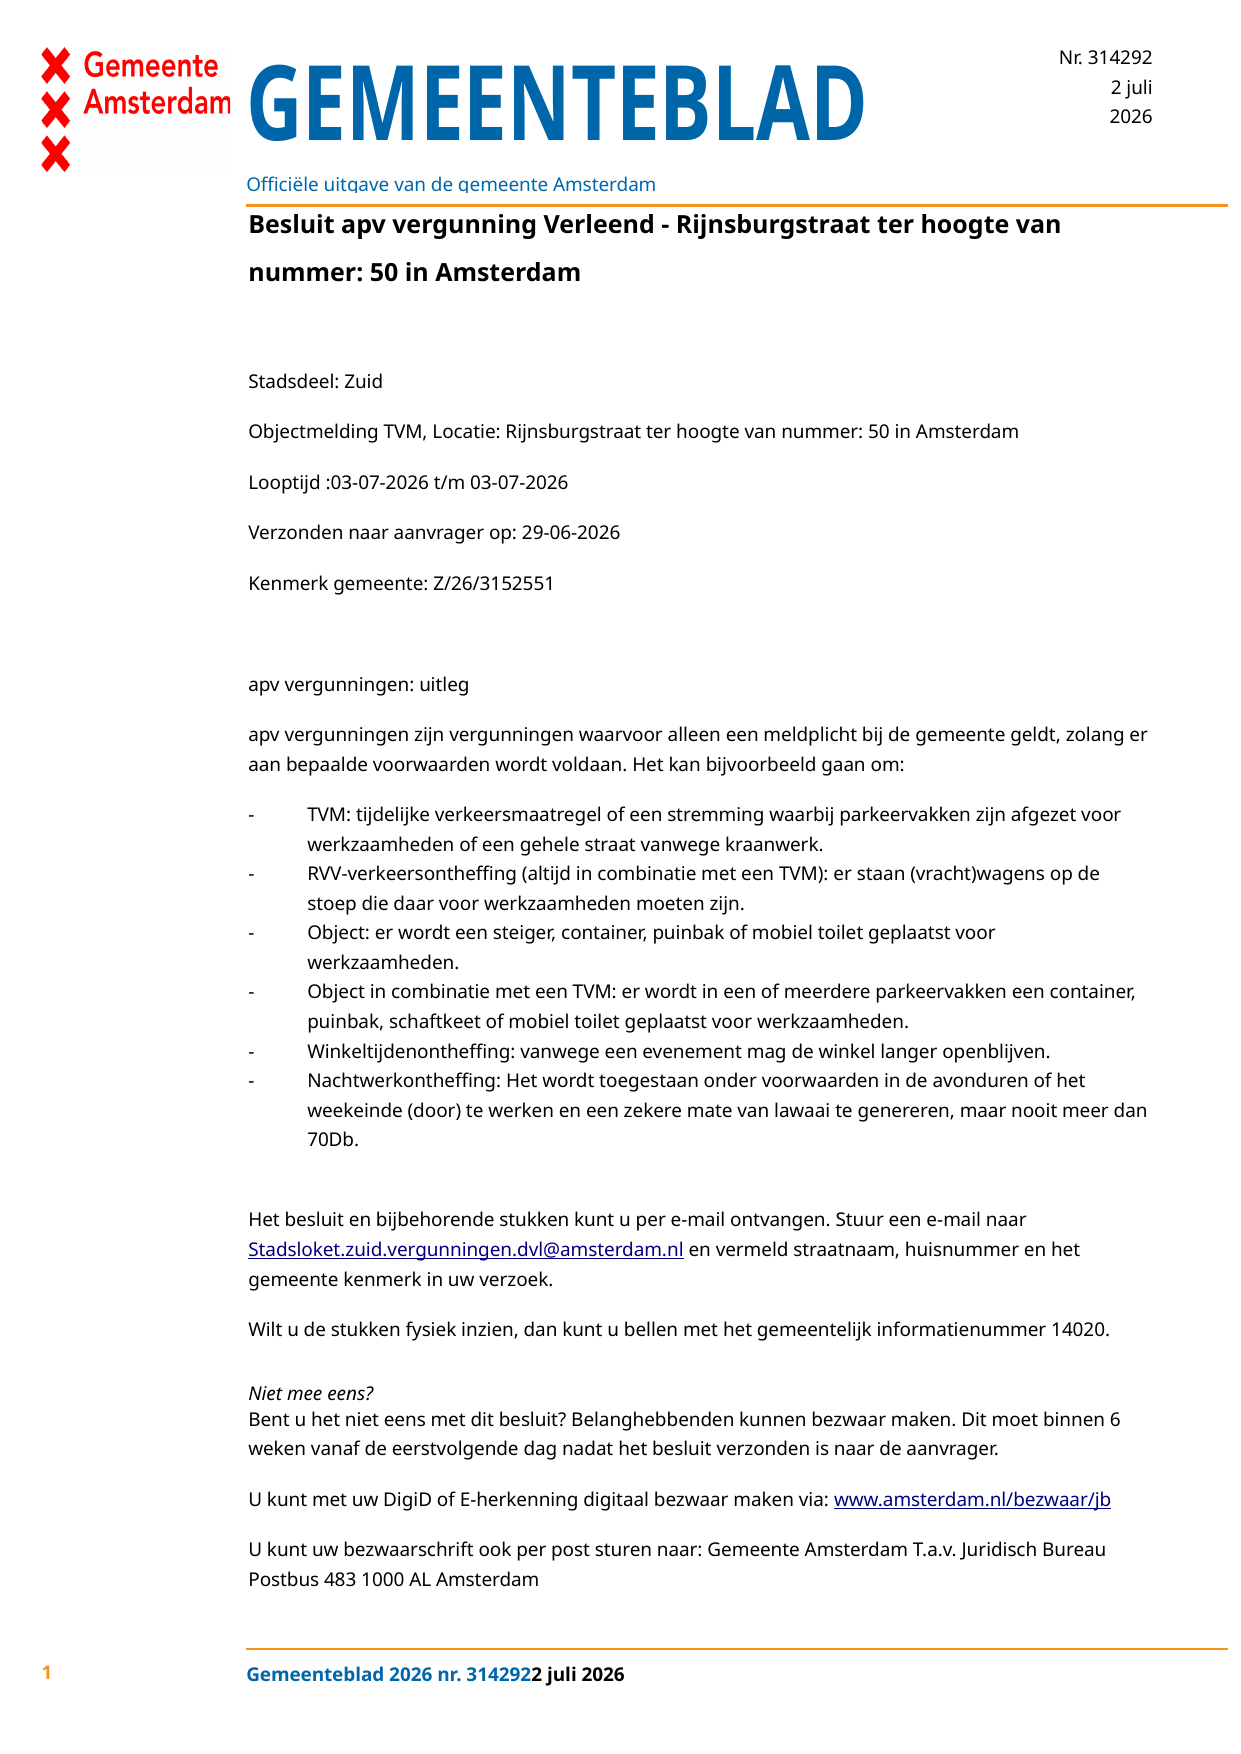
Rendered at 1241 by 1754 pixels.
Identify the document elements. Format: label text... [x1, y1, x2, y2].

list TVM: tijdelijke verkeersmaatregel of een stremming waarbij parkeervakken zijn afgezet voor werkzaamheden of een gehele straat vanwege kraanwerk. [248, 801, 1152, 857]
text U kunt met uw DigiD of E-herkenning digitaal bezwaar maken via: www.amsterdam.nl/bezwaar/jb [248, 1486, 1152, 1512]
text apv vergunningen zijn vergunningen waarvoor alleen een meldplicht bij de gemeente geldt, zolang er aan bepaalde voorwaarden wordt voldaan. Het kan bijvoorbeeld gaan om: [248, 721, 1152, 777]
list Winkeltijdenontheffing: vanwege een evenement mag de winkel langer openblijven. [248, 1038, 1152, 1064]
text Objectmelding TVM, Locatie: Rijnsburgstraat ter hoogte van nummer: 50 in Amsterdam [248, 419, 1152, 444]
picture [41, 47, 231, 172]
text apv vergunningen: uitleg [248, 671, 1152, 697]
text Het besluit en bijbehorende stukken kunt u per e-mail ontvangen. Stuur een e-mail naar Stadsloket.zuid.vergunningen.dvl@amsterdam.nl en vermeld straatnaam, huisnummer en het gemeente kenmerk in uw verzoek. [248, 1207, 1152, 1292]
text Looptijd :03-07-2026 t/m 03-07-2026 [248, 469, 1152, 495]
text Niet mee eens? [248, 1380, 1152, 1406]
text U kunt uw bezwaarschrift ook per post sturen naar: Gemeente Amsterdam T.a.v. Juridisch Bureau Postbus 483 1000 AL Amsterdam [248, 1536, 1152, 1592]
text Stadsdeel: Zuid [248, 368, 1152, 394]
list Object: er wordt een steiger, container, puinbak of mobiel toilet geplaatst voor werkzaamheden. [248, 919, 1152, 975]
text Besluit apv vergunning Verleend - Rijnsburgstraat ter hoogte van nummer: 50 in Amsterdam [248, 207, 1152, 288]
list Object in combinatie met een TVM: er wordt in een of meerdere parkeervakken een container, puinbak, schaftkeet of mobiel toilet geplaatst voor werkzaamheden. [248, 979, 1152, 1034]
text Verzonden naar aanvrager op: 29-06-2026 [248, 519, 1152, 545]
list Nachtwerkontheffing: Het wordt toegestaan onder voorwaarden in de avonduren of het weekeinde (door) te werken en een zekere mate van lawaai te genereren, maar nooit meer dan 70Db. [248, 1067, 1152, 1152]
text Bent u het niet eens met dit besluit? Belanghebbenden kunnen bezwaar maken. Dit moet binnen 6 weken vanaf de eerstvolgende dag nadat het besluit verzonden is naar de aanvrager. [248, 1406, 1152, 1461]
text Wilt u de stukken fysiek inzien, dan kunt u bellen met het gemeentelijk informatienummer 14020. [248, 1316, 1152, 1342]
list RVV-verkeersontheffing (altijd in combinatie met een TVM): er staan (vracht)wagens op de stoep die daar voor werkzaamheden moeten zijn. [248, 860, 1152, 916]
text Kenmerk gemeente: Z/26/3152551 [248, 570, 1152, 596]
